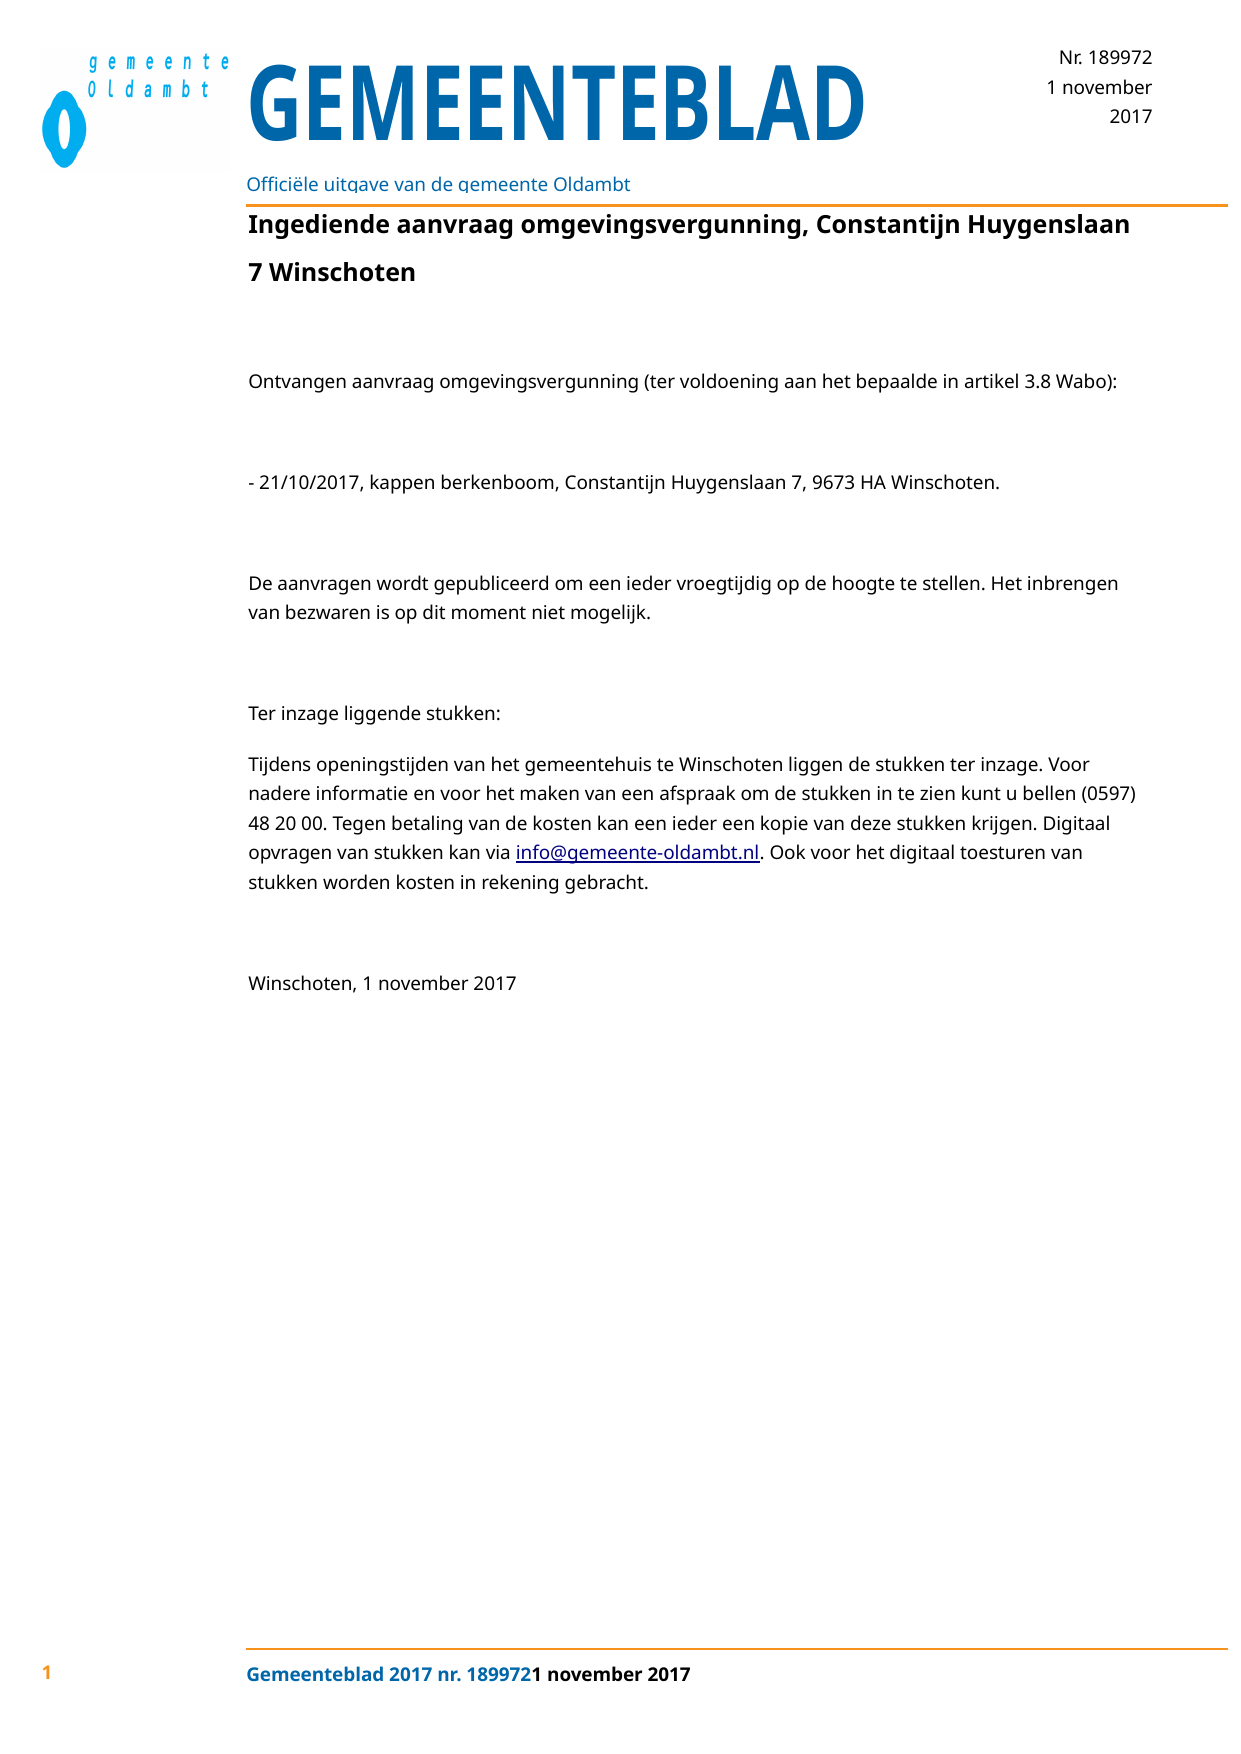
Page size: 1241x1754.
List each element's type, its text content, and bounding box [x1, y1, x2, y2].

text - 21/10/2017, kappen berkenboom, Constantijn Huygenslaan 7, 9673 HA Winschoten. [248, 469, 1152, 495]
picture [41, 47, 231, 172]
text Winschoten, 1 november 2017 [248, 970, 1152, 996]
text Tijdens openingstijden van het gemeentehuis te Winschoten liggen de stukken ter inzage. Voor nadere informatie en voor het maken van een afspraak om de stukken in te zien kunt u bellen (0597) 48 20 00. Tegen betaling van de kosten kan een ieder een kopie van deze stukken krijgen. Digitaal opvragen van stukken kan via info@gemeente-oldambt.nl. Ook voor het digitaal toesturen van stukken worden kosten in rekening gebracht. [248, 751, 1152, 895]
text De aanvragen wordt gepubliceerd om een ieder vroegtijdig op de hoogte te stellen. Het inbrengen van bezwaren is op dit moment niet mogelijk. [248, 570, 1152, 625]
text Ter inzage liggende stukken: [248, 700, 1152, 726]
text Ontvangen aanvraag omgevingsvergunning (ter voldoening aan het bepaalde in artikel 3.8 Wabo): [248, 368, 1152, 394]
text Ingediende aanvraag omgevingsvergunning, Constantijn Huygenslaan 7 Winschoten [248, 207, 1152, 288]
